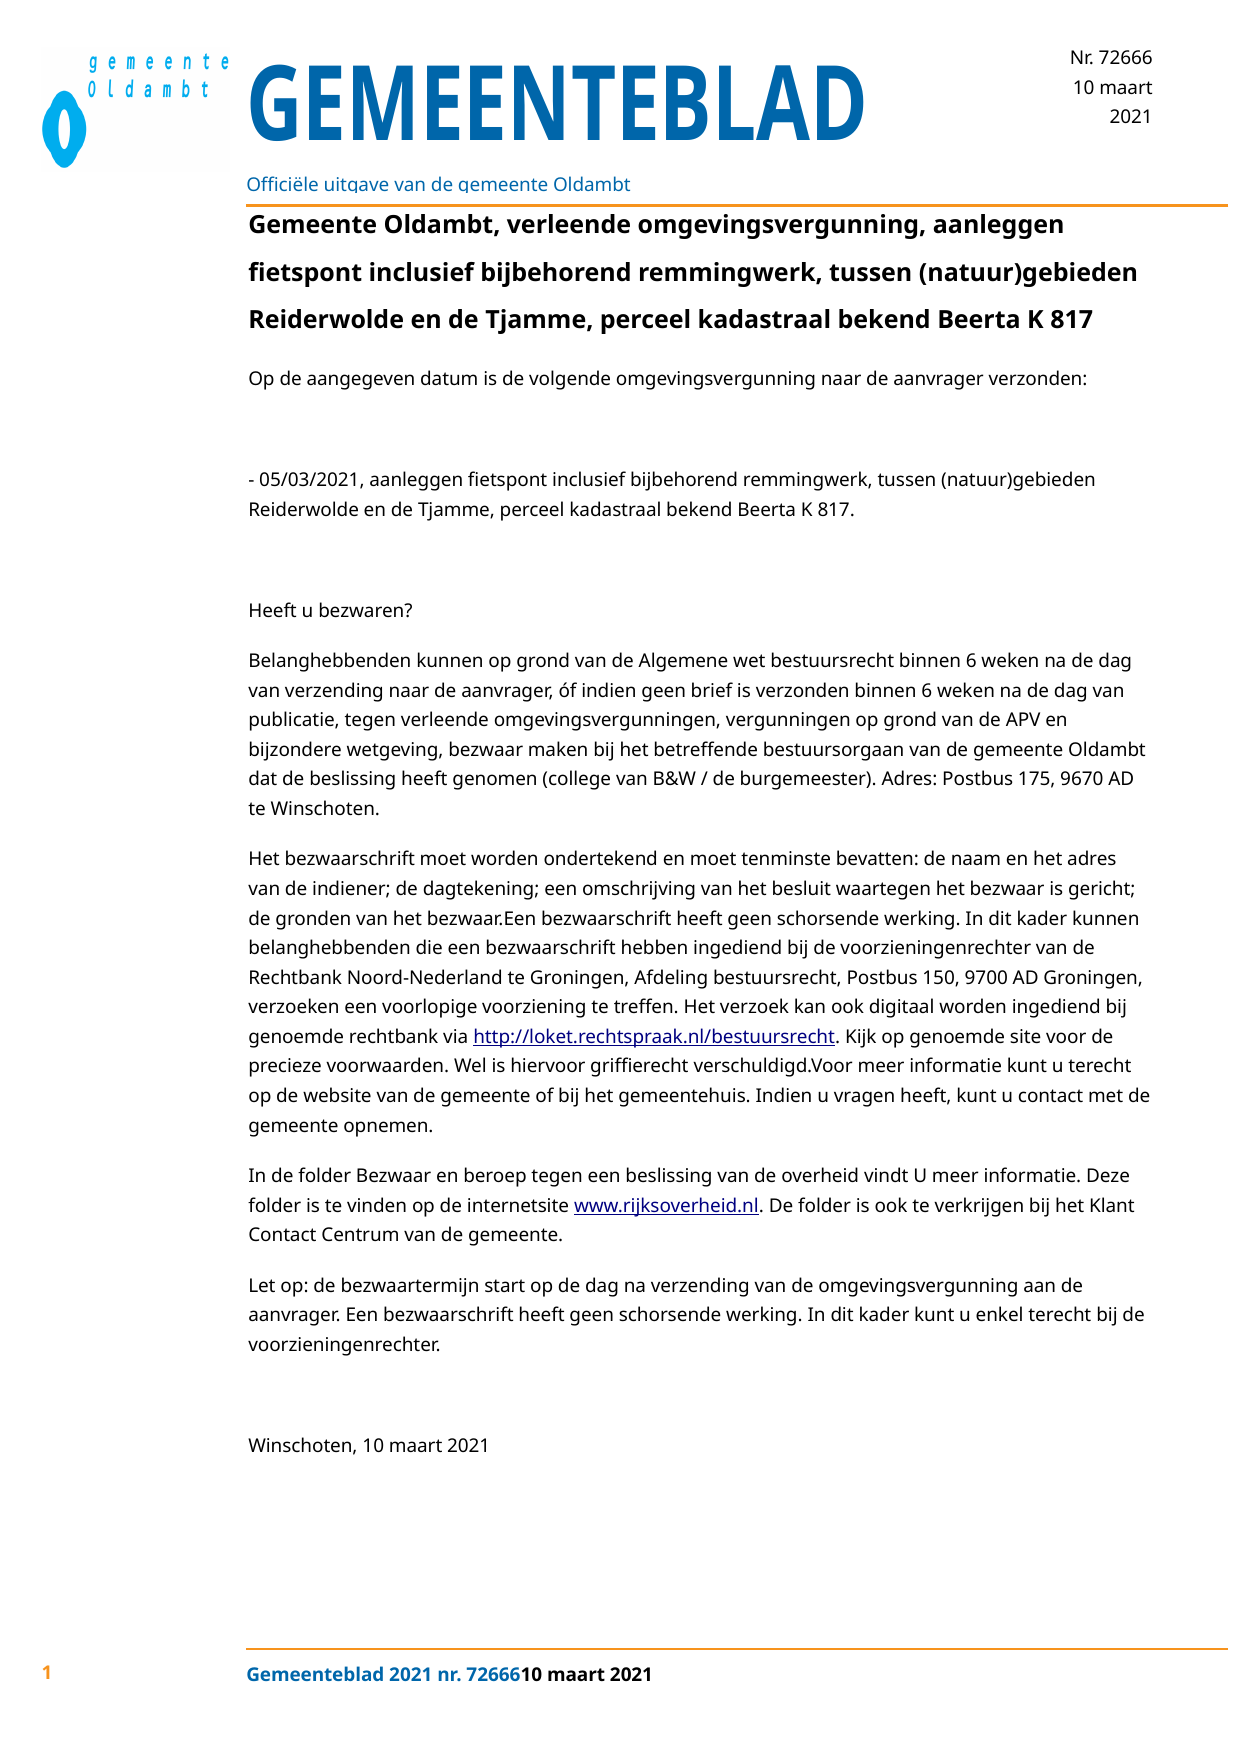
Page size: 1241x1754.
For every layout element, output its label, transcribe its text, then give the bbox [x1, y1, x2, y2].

text Let op: de bezwaartermijn start op de dag na verzending van de omgevingsvergunning aan de aanvrager. Een bezwaarschrift heeft geen schorsende werking. In dit kader kunt u enkel terecht bij de voorzieningenrechter. [248, 1272, 1152, 1357]
text Winschoten, 10 maart 2021 [248, 1432, 1152, 1457]
text In de folder Bezwaar en beroep tegen een beslissing van de overheid vindt U meer informatie. Deze folder is te vinden op de internetsite www.rijksoverheid.nl. De folder is ook te verkrijgen bij het Klant Contact Centrum van de gemeente. [248, 1162, 1152, 1247]
text Gemeente Oldambt, verleende omgevingsvergunning, aanleggen fietspont inclusief bijbehorend remmingwerk, tussen (natuur)gebieden Reiderwolde en de Tjamme, perceel kadastraal bekend Beerta K 817 [248, 207, 1152, 336]
text Belanghebbenden kunnen op grond van de Algemene wet bestuursrecht binnen 6 weken na de dag van verzending naar de aanvrager, óf indien geen brief is verzonden binnen 6 weken na de dag van publicatie, tegen verleende omgevingsvergunningen, vergunningen op grond van de APV en bijzondere wetgeving, bezwaar maken bij het betreffende bestuursorgaan van de gemeente Oldambt dat de beslissing heeft genomen (college van B&W / de burgemeester). Adres: Postbus 175, 9670 AD te Winschoten. [248, 647, 1152, 821]
text Heeft u bezwaren? [248, 597, 1152, 622]
text - 05/03/2021, aanleggen fietspont inclusief bijbehorend remmingwerk, tussen (natuur)gebieden Reiderwolde en de Tjamme, perceel kadastraal bekend Beerta K 817. [248, 466, 1152, 522]
picture [41, 47, 231, 172]
text Op de aangegeven datum is de volgende omgevingsvergunning naar de aanvrager verzonden: [248, 366, 1152, 391]
text Het bezwaarschrift moet worden ondertekend en moet tenminste bevatten: de naam en het adres van de indiener; de dagtekening; een omschrijving van het besluit waartegen het bezwaar is gericht; de gronden van het bezwaar.Een bezwaarschrift heeft geen schorsende werking. In dit kader kunnen belanghebbenden die een bezwaarschrift hebben ingediend bij de voorzieningenrechter van de Rechtbank Noord-Nederland te Groningen, Afdeling bestuursrecht, Postbus 150, 9700 AD Groningen, verzoeken een voorlopige voorziening te treffen. Het verzoek kan ook digitaal worden ingediend bij genoemde rechtbank via http://loket.rechtspraak.nl/bestuursrecht. Kijk op genoemde site voor de precieze voorwaarden. Wel is hiervoor griffierecht verschuldigd.Voor meer informatie kunt u terecht op de website van de gemeente of bij het gemeentehuis. Indien u vragen heeft, kunt u contact met de gemeente opnemen. [248, 846, 1152, 1137]
